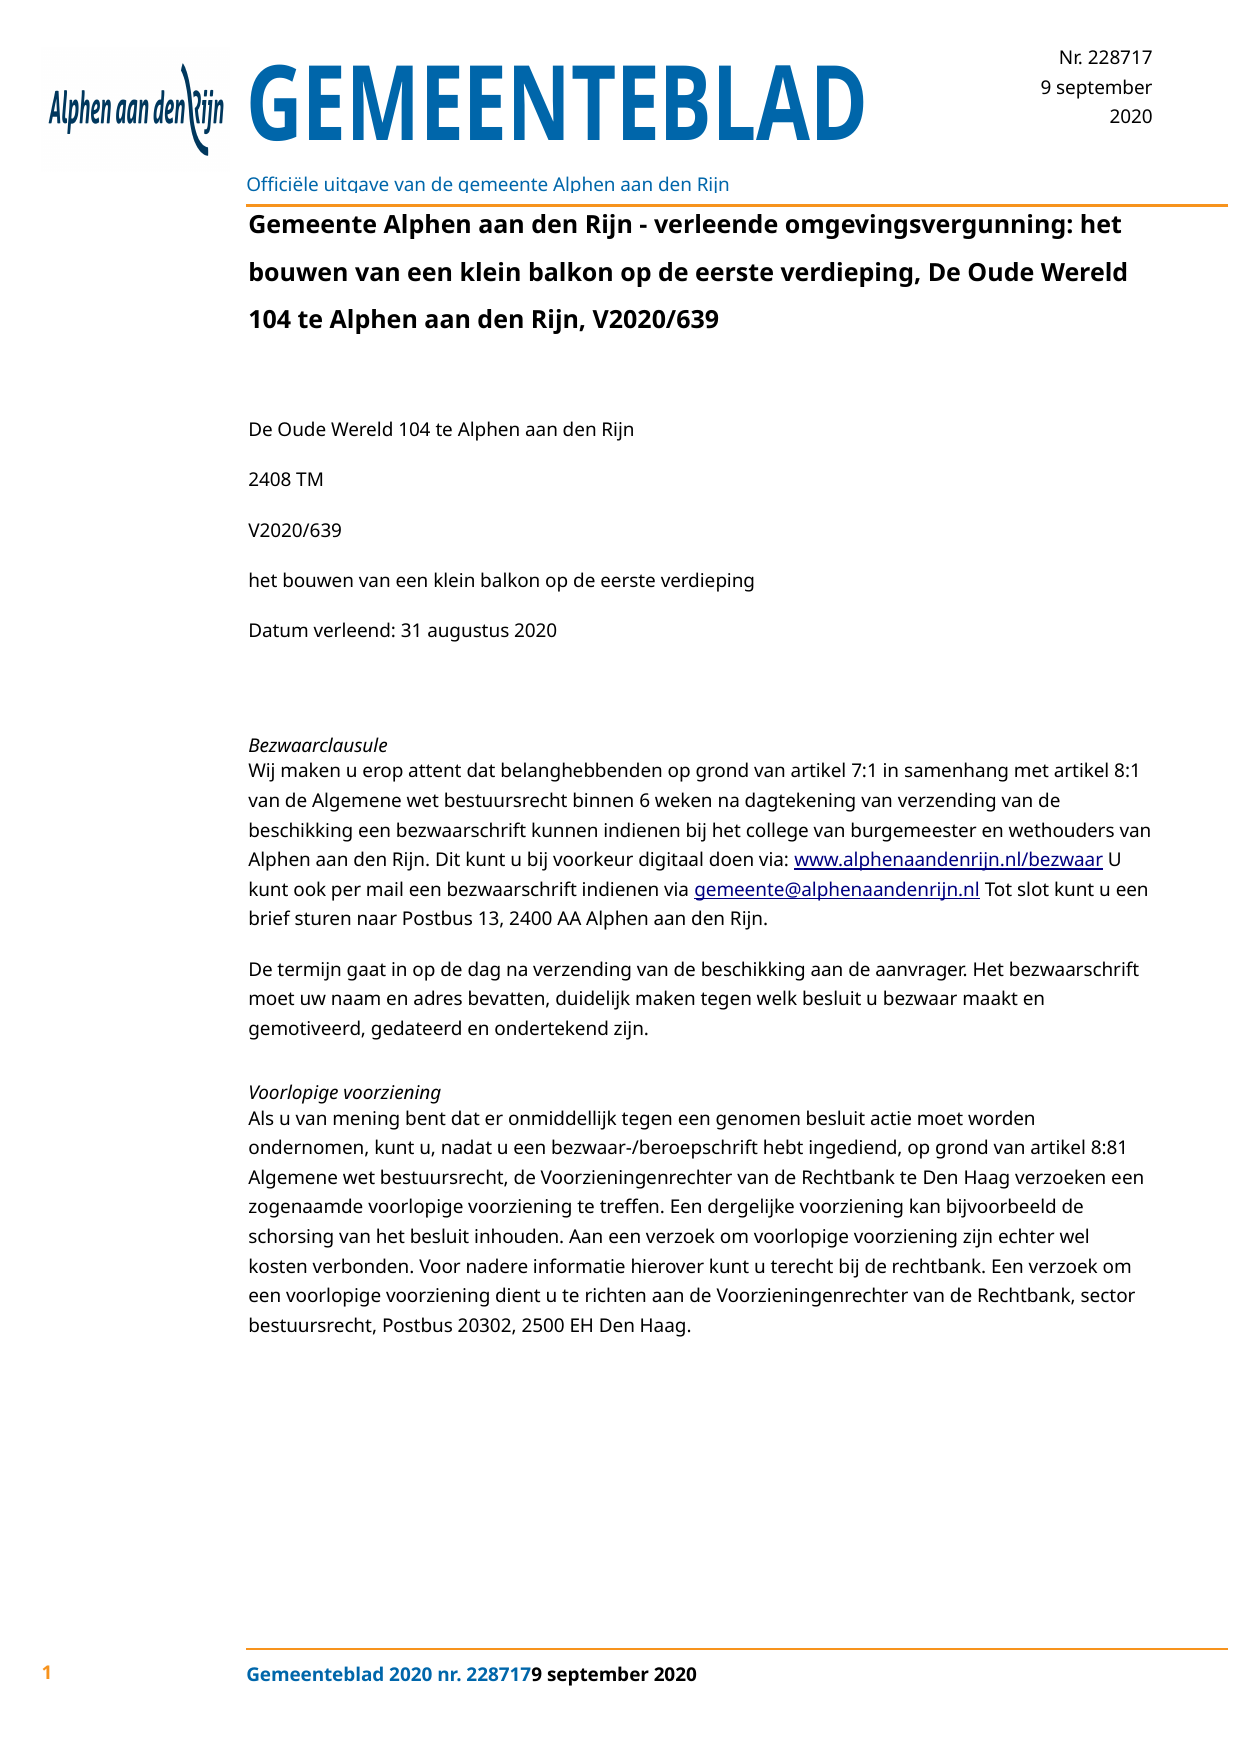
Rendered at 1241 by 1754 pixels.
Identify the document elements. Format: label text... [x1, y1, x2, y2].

text het bouwen van een klein balkon op de eerste verdieping [248, 567, 1152, 593]
text Bezwaarclausule [248, 732, 1152, 758]
text De Oude Wereld 104 te Alphen aan den Rijn [248, 416, 1152, 442]
text De termijn gaat in op de dag na verzending van de beschikking aan de aanvrager. Het bezwaarschrift moet uw naam en adres bevatten, duidelijk maken tegen welk besluit u bezwaar maakt en gemotiveerd, gedateerd en ondertekend zijn. [248, 956, 1152, 1041]
text V2020/639 [248, 517, 1152, 542]
text Wij maken u erop attent dat belanghebbenden op grond van artikel 7:1 in samenhang met artikel 8:1 van de Algemene wet bestuursrecht binnen 6 weken na dagtekening van verzending van de beschikking een bezwaarschrift kunnen indienen bij het college van burgemeester en wethouders van Alphen aan den Rijn. Dit kunt u bij voorkeur digitaal doen via: www.alphenaandenrijn.nl/bezwaar U kunt ook per mail een bezwaarschrift indienen via gemeente@alphenaandenrijn.nl Tot slot kunt u een brief sturen naar Postbus 13, 2400 AA Alphen aan den Rijn. [248, 758, 1152, 931]
picture [41, 47, 231, 172]
text Als u van mening bent dat er onmiddellijk tegen een genomen besluit actie moet worden ondernomen, kunt u, nadat u een bezwaar-/beroepschrift hebt ingediend, op grond van artikel 8:81 Algemene wet bestuursrecht, de Voorzieningenrechter van de Rechtbank te Den Haag verzoeken een zogenaamde voorlopige voorziening te treffen. Een dergelijke voorziening kan bijvoorbeeld de schorsing van het besluit inhouden. Aan een verzoek om voorlopige voorziening zijn echter wel kosten verbonden. Voor nadere informatie hierover kunt u terecht bij de rechtbank. Een verzoek om een voorlopige voorziening dient u te richten aan de Voorzieningenrechter van de Rechtbank, sector bestuursrecht, Postbus 20302, 2500 EH Den Haag. [248, 1105, 1152, 1338]
text 2408 TM [248, 466, 1152, 492]
text Gemeente Alphen aan den Rijn - verleende omgevingsvergunning: het bouwen van een klein balkon op de eerste verdieping, De Oude Wereld 104 te Alphen aan den Rijn, V2020/639 [248, 207, 1152, 336]
text Voorlopige voorziening [248, 1079, 1152, 1105]
text Datum verleend: 31 augustus 2020 [248, 618, 1152, 643]
